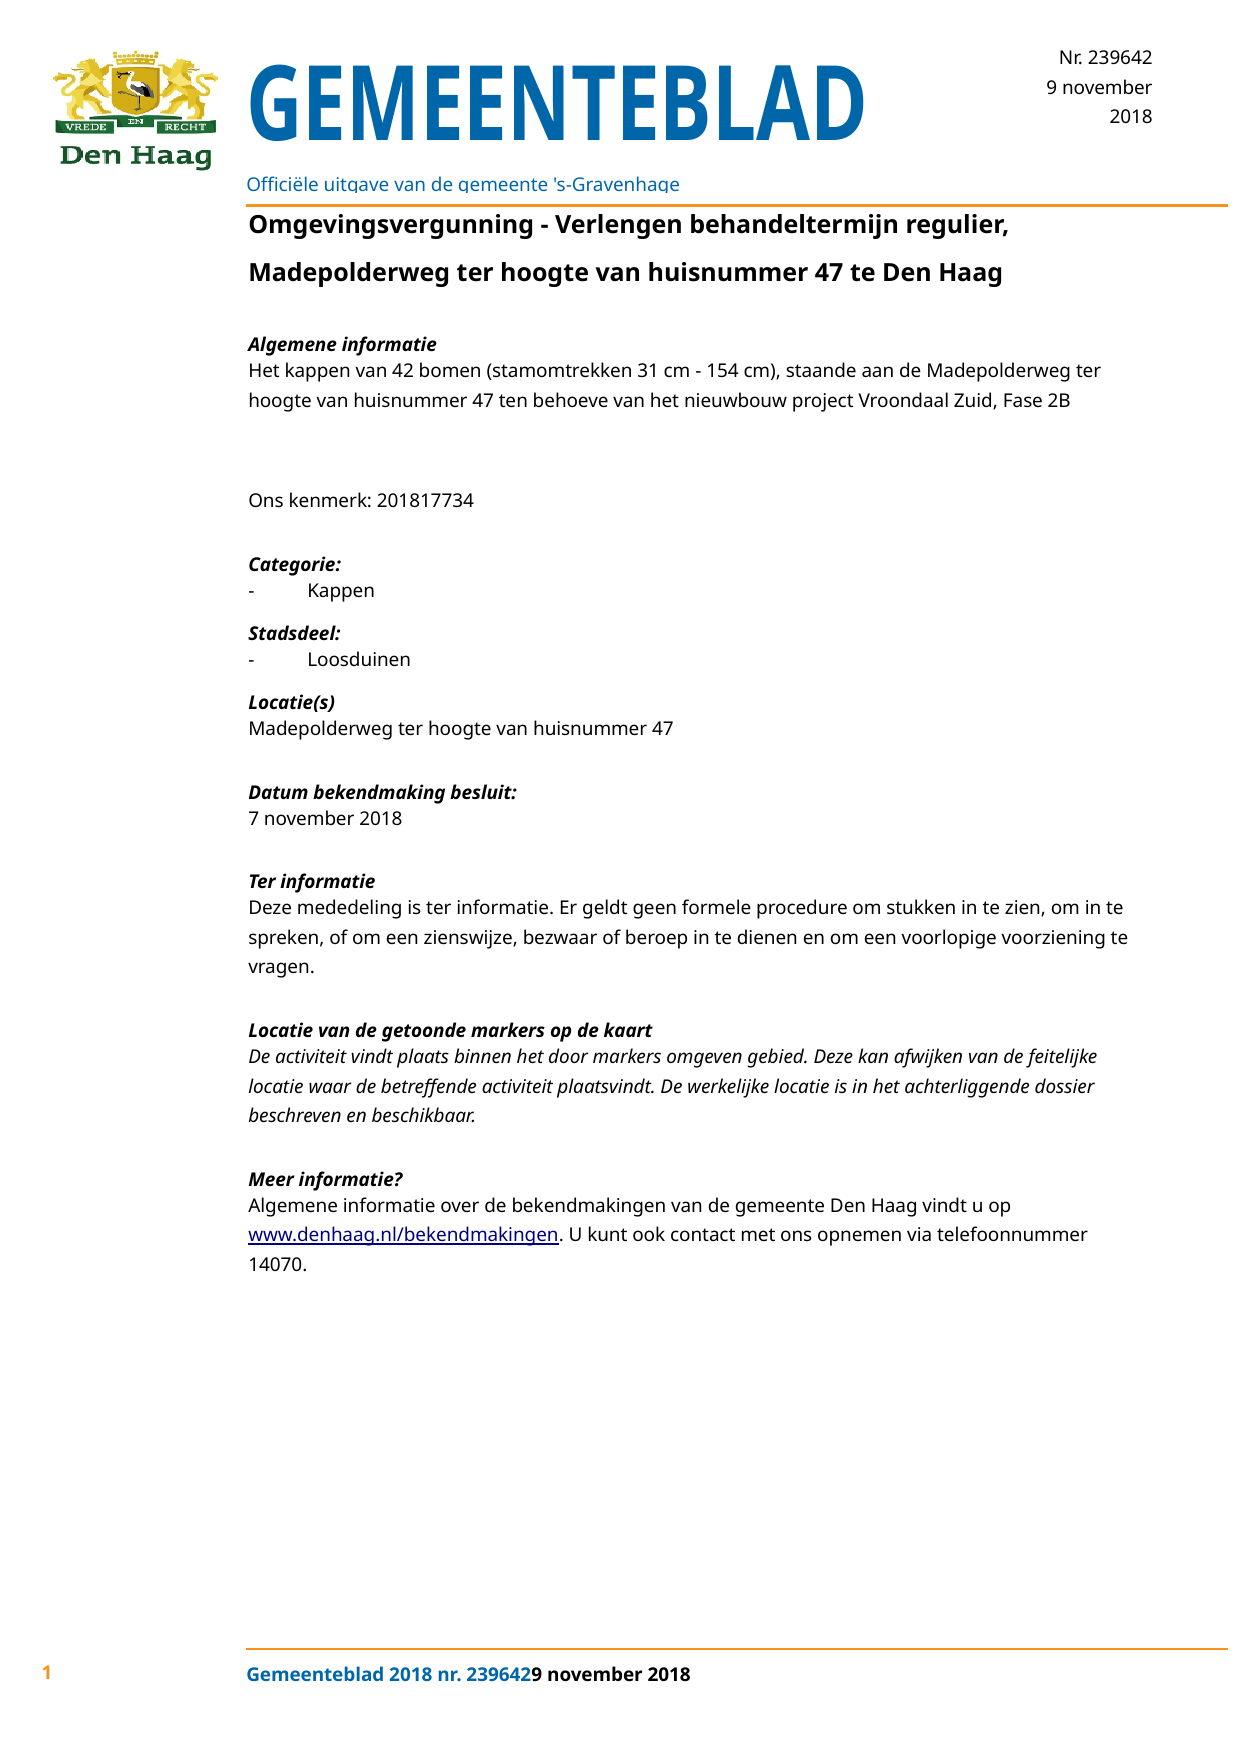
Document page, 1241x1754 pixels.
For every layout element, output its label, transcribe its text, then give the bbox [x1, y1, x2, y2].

text Algemene informatie [248, 331, 1152, 357]
text Ter informatie [248, 869, 1152, 894]
text Locatie van de getoonde markers op de kaart [248, 1017, 1152, 1043]
text Stadsdeel: [248, 620, 1152, 646]
text Algemene informatie over de bekendmakingen van de gemeente Den Haag vindt u op www.denhaag.nl/bekendmakingen. U kunt ook contact met ons opnemen via telefoonnummer 14070. [248, 1192, 1152, 1277]
list Loosduinen [248, 646, 1152, 672]
text Datum bekendmaking besluit: [248, 779, 1152, 805]
text Meer informatie? [248, 1166, 1152, 1192]
text De activiteit vindt plaats binnen het door markers omgeven gebied. Deze kan afwijken van de feitelijke locatie waar de betreffende activiteit plaatsvindt. De werkelijke locatie is in het achterliggende dossier beschreven en beschikbaar. [248, 1043, 1152, 1128]
text Categorie: [248, 552, 1152, 577]
text Madepolderweg ter hoogte van huisnummer 47 [248, 715, 1152, 741]
text 7 november 2018 [248, 805, 1152, 830]
list Kappen [248, 577, 1152, 603]
text Omgevingsvergunning - Verlengen behandeltermijn regulier, Madepolderweg ter hoogte van huisnummer 47 te Den Haag [248, 207, 1152, 288]
text Locatie(s) [248, 689, 1152, 715]
text Deze mededeling is ter informatie. Er geldt geen formele procedure om stukken in te zien, om in te spreken, of om een zienswijze, bezwaar of beroep in te dienen en om een voorlopige voorziening te vragen. [248, 894, 1152, 979]
picture [41, 47, 231, 172]
text Het kappen van 42 bomen (stamomtrekken 31 cm - 154 cm), staande aan de Madepolderweg ter hoogte van huisnummer 47 ten behoeve van het nieuwbouw project Vroondaal Zuid, Fase 2B [248, 357, 1152, 412]
text Ons kenmerk: 201817734 [248, 488, 1152, 513]
